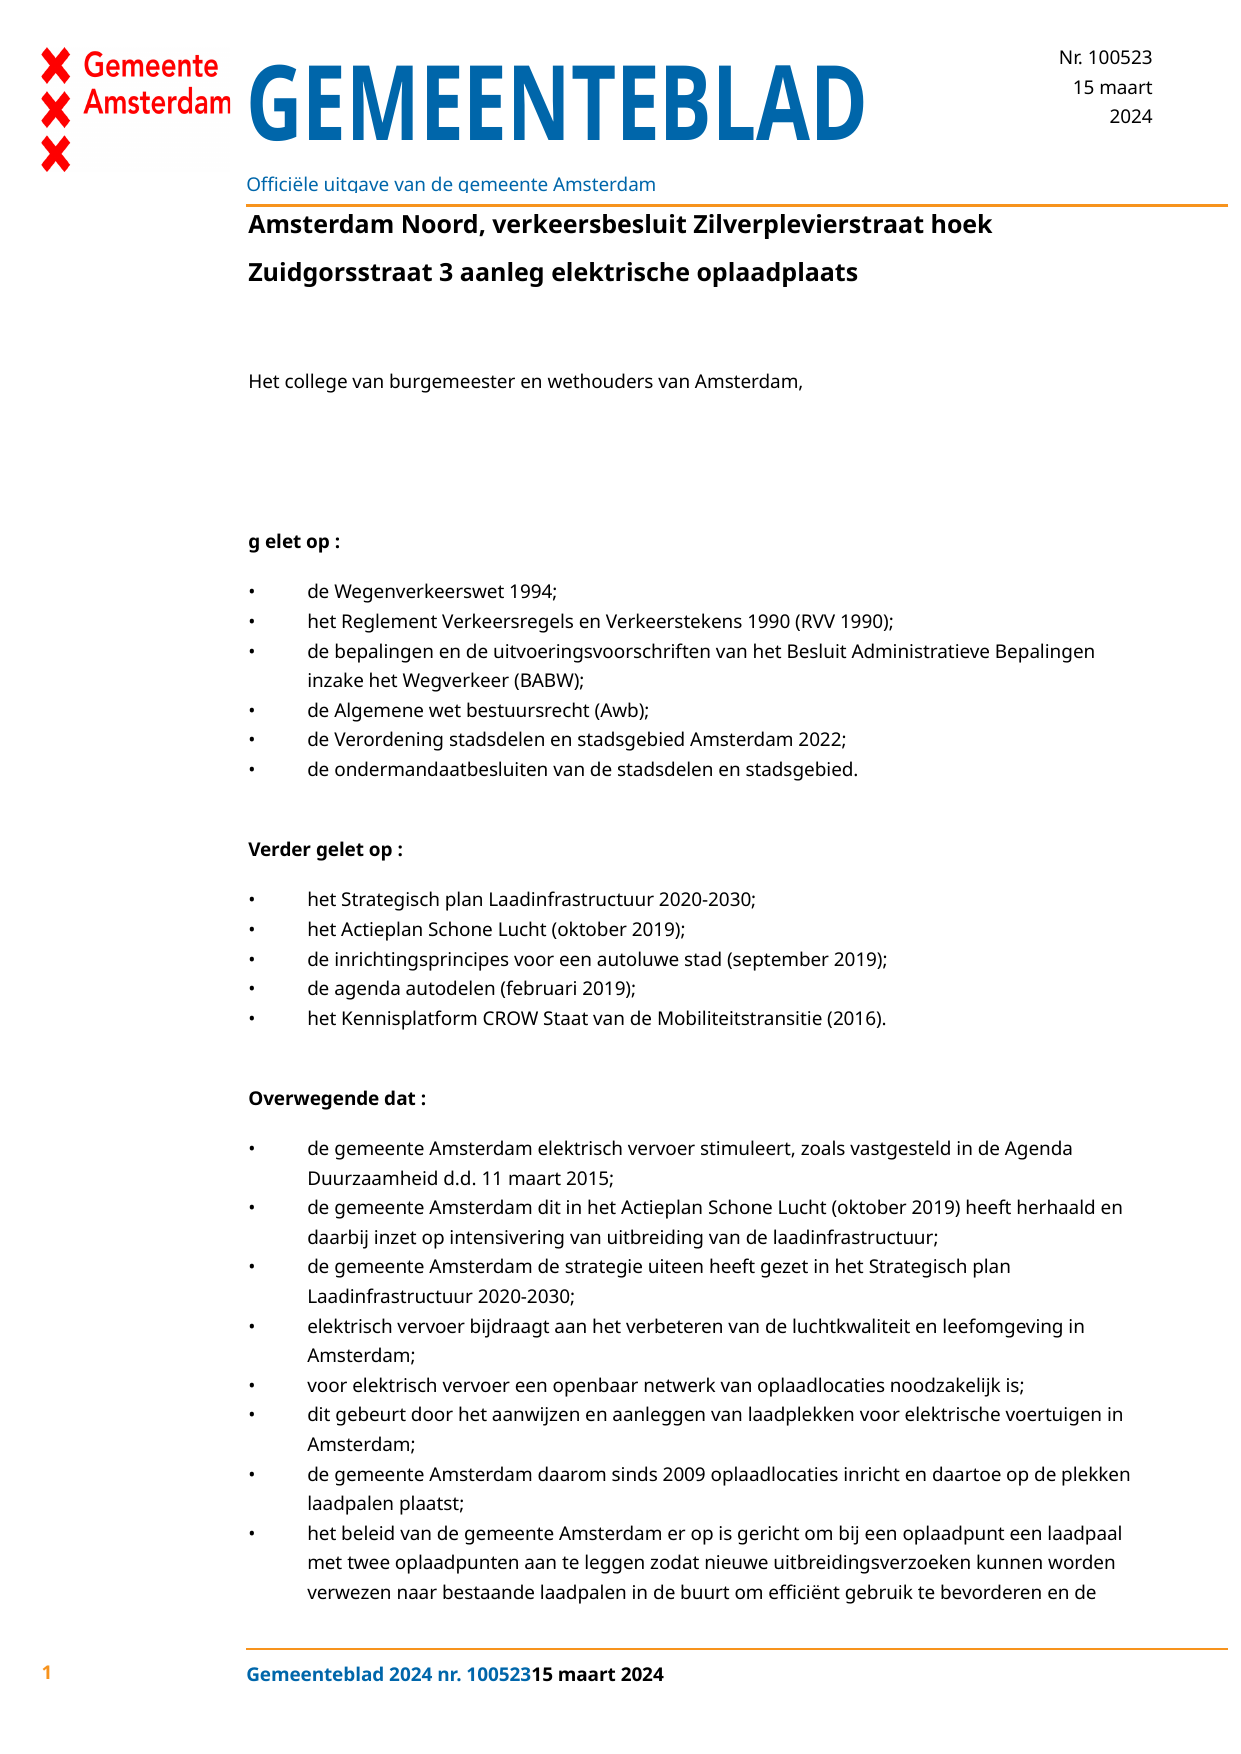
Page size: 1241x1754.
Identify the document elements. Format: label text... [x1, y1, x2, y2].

list dit gebeurt door het aanwijzen en aanleggen van laadplekken voor elektrische voertuigen in Amsterdam; [248, 1402, 1152, 1457]
list het Strategisch plan Laadinfrastructuur 2020-2030; [248, 887, 1152, 912]
picture [41, 47, 231, 172]
list de ondermandaatbesluiten van de stadsdelen en stadsgebied. [248, 756, 1152, 782]
list de gemeente Amsterdam de strategie uiteen heeft gezet in het Strategisch plan Laadinfrastructuur 2020-2030; [248, 1254, 1152, 1309]
list de agenda autodelen (februari 2019); [248, 975, 1152, 1001]
text Verder gelet op : [248, 836, 1152, 862]
list de gemeente Amsterdam elektrisch vervoer stimuleert, zoals vastgesteld in de Agenda Duurzaamheid d.d. 11 maart 2015; [248, 1135, 1152, 1191]
list voor elektrisch vervoer een openbaar netwerk van oplaadlocaties noodzakelijk is; [248, 1372, 1152, 1398]
list het Actieplan Schone Lucht (oktober 2019); [248, 916, 1152, 942]
text Overwegende dat : [248, 1085, 1152, 1111]
list het Reglement Verkeersregels en Verkeerstekens 1990 (RVV 1990); [248, 608, 1152, 634]
text g elet op : [248, 528, 1152, 554]
list de gemeente Amsterdam dit in het Actieplan Schone Lucht (oktober 2019) heeft herhaald en daarbij inzet op intensivering van uitbreiding van de laadinfrastructuur; [248, 1194, 1152, 1250]
list de bepalingen en de uitvoeringsvoorschriften van het Besluit Administratieve Bepalingen inzake het Wegverkeer (BABW); [248, 638, 1152, 693]
list de inrichtingsprincipes voor een autoluwe stad (september 2019); [248, 946, 1152, 971]
list elektrisch vervoer bijdraagt aan het verbeteren van de luchtkwaliteit en leefomgeving in Amsterdam; [248, 1313, 1152, 1368]
list de Wegenverkeerswet 1994; [248, 579, 1152, 604]
text Amsterdam Noord, verkeersbesluit Zilverplevierstraat hoek Zuidgorsstraat 3 aanleg elektrische oplaadplaats [248, 207, 1152, 288]
list het Kennisplatform CROW Staat van de Mobiliteitstransitie (2016). [248, 1005, 1152, 1031]
list de Verordening stadsdelen en stadsgebied Amsterdam 2022; [248, 727, 1152, 752]
list de gemeente Amsterdam daarom sinds 2009 oplaadlocaties inricht en daartoe op de plekken laadpalen plaatst; [248, 1461, 1152, 1516]
text Het college van burgemeester en wethouders van Amsterdam, [248, 368, 1152, 394]
list de Algemene wet bestuursrecht (Awb); [248, 697, 1152, 723]
list het beleid van de gemeente Amsterdam er op is gericht om bij een oplaadpunt een laadpaal met twee oplaadpunten aan te leggen zodat nieuwe uitbreidingsverzoeken kunnen worden verwezen naar bestaande laadpalen in de buurt om efficiënt gebruik te bevorderen en de [248, 1520, 1152, 1605]
